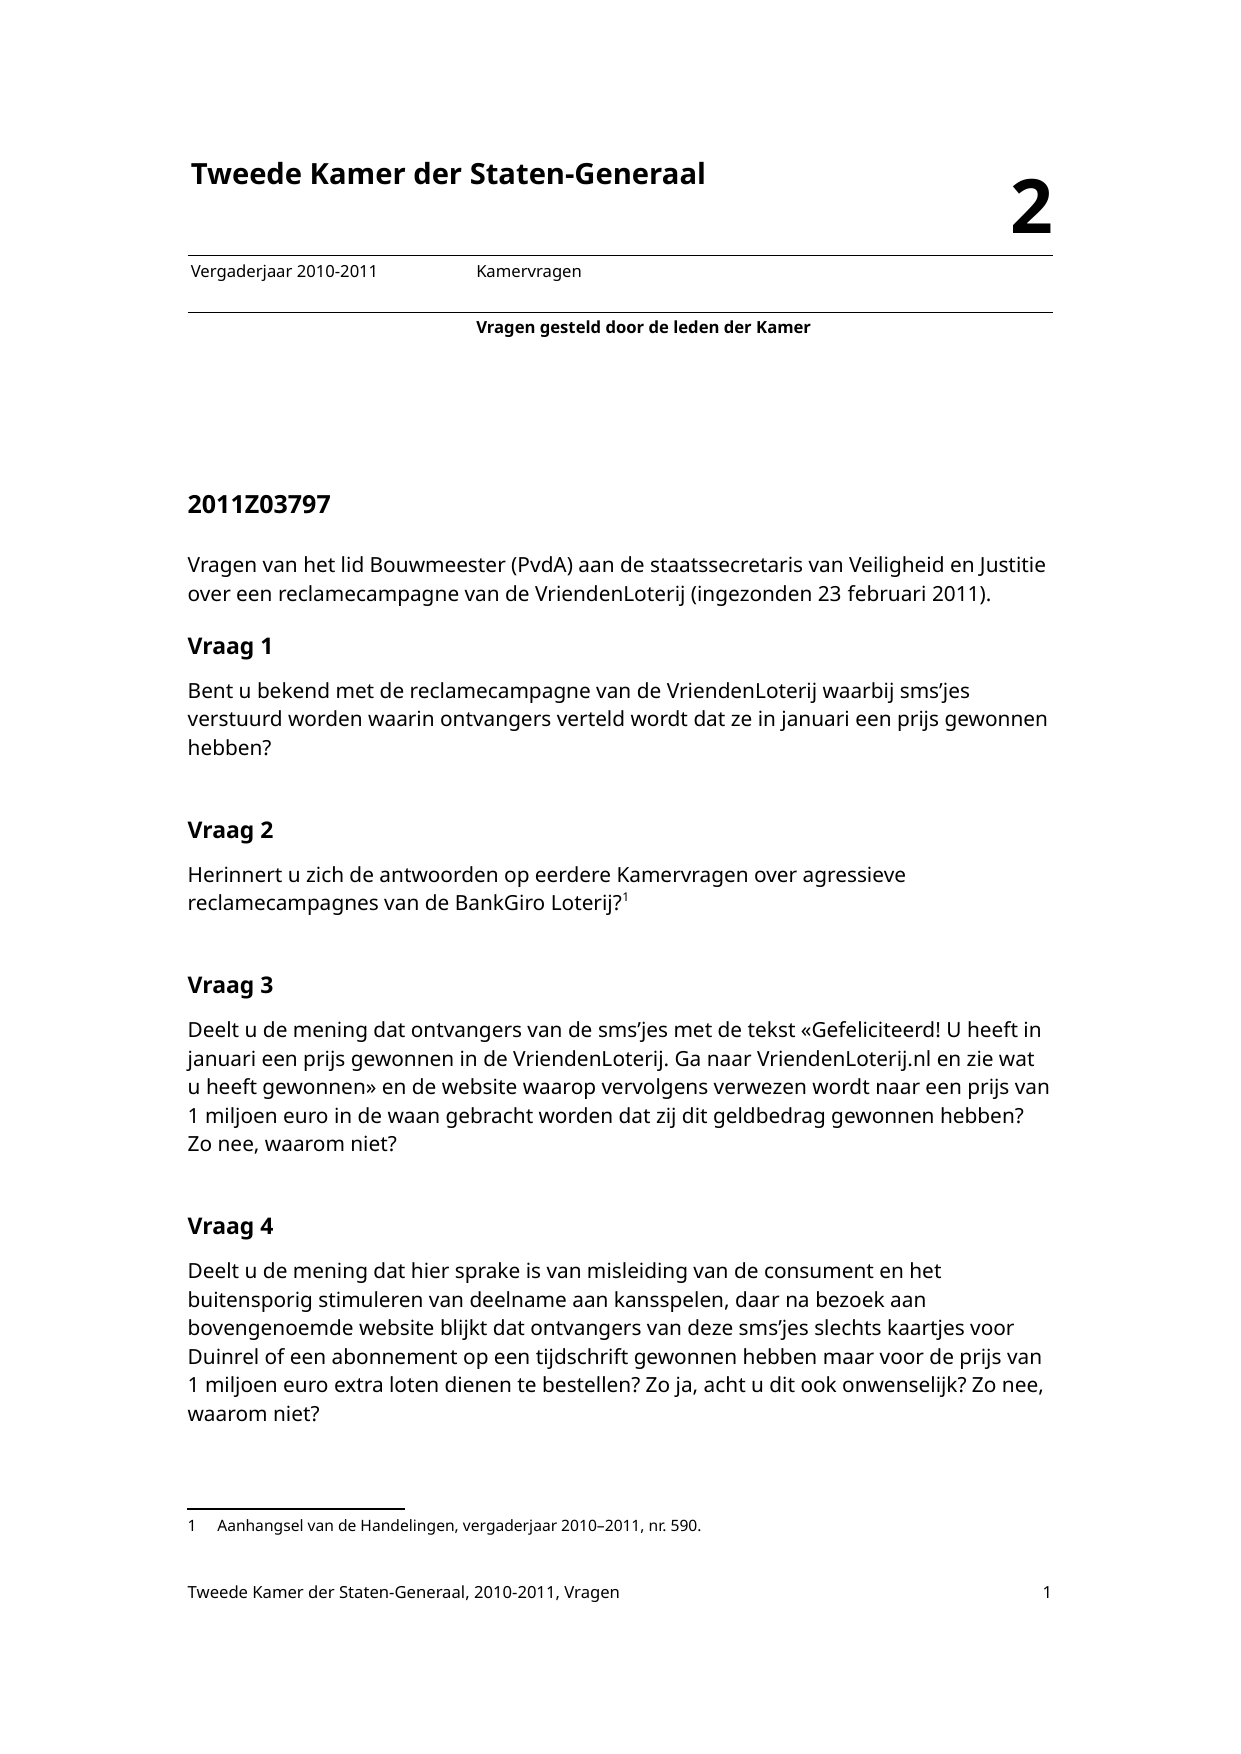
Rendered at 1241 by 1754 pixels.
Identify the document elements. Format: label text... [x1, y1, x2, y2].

text Bent u bekend met de reclamecampagne van de VriendenLoterij waarbij sms’jes verstuurd worden waarin ontvangers verteld wordt dat ze in januari een prijs gewonnen hebben? [187, 676, 1053, 761]
text 2011Z03797 [187, 487, 1053, 521]
text Aanhangsel van de Handelingen, vergaderjaar 2010–2011, nr. 590. [187, 1508, 1053, 1536]
text Herinnert u zich de antwoorden op eerdere Kamervragen over agressieve reclamecampagnes van de BankGiro Loterij? [187, 860, 1053, 917]
text Deelt u de mening dat hier sprake is van misleiding van de consument en het buitensporig stimuleren van deelname aan kansspelen, daar na bezoek aan bovengenoemde website blijkt dat ontvangers van deze sms’jes slechts kaartjes voor Duinrel of een abonnement op een tijdschrift gewonnen hebben maar voor de prijs van 1 miljoen euro extra loten dienen te bestellen? Zo ja, acht u dit ook onwenselijk? Zo nee, waarom niet? [187, 1257, 1053, 1427]
table_cell Kamervragen [473, 256, 1053, 312]
table_cell Vragen gesteld door de leden der Kamer [473, 313, 1053, 339]
table_header Tweede Kamer der Staten-Generaal [188, 150, 879, 255]
table_header 2 [880, 150, 1053, 255]
text Vragen van het lid Bouwmeester (PvdA) aan de staatssecretaris van Veiligheid en Justitie over een reclamecampagne van de VriendenLoterij (ingezonden 23 februari 2011). [187, 550, 1053, 607]
table_cell Vergaderjaar 2010-2011 [188, 256, 473, 312]
subtitle Vraag 3 [187, 969, 1053, 1001]
text Deelt u de mening dat ontvangers van de sms’jes met de tekst «Gefeliciteerd! U heeft in januari een prijs gewonnen in de VriendenLoterij. Ga naar VriendenLoterij.nl en zie wat u heeft gewonnen» en de website waarop vervolgens verwezen wordt naar een prijs van 1 miljoen euro in de waan gebracht worden dat zij dit geldbedrag gewonnen hebben? Zo nee, waarom niet? [187, 1016, 1053, 1158]
table_cell [188, 313, 473, 339]
subtitle Vraag 4 [187, 1210, 1053, 1242]
subtitle Vraag 1 [187, 630, 1053, 661]
subtitle Vraag 2 [187, 814, 1053, 845]
